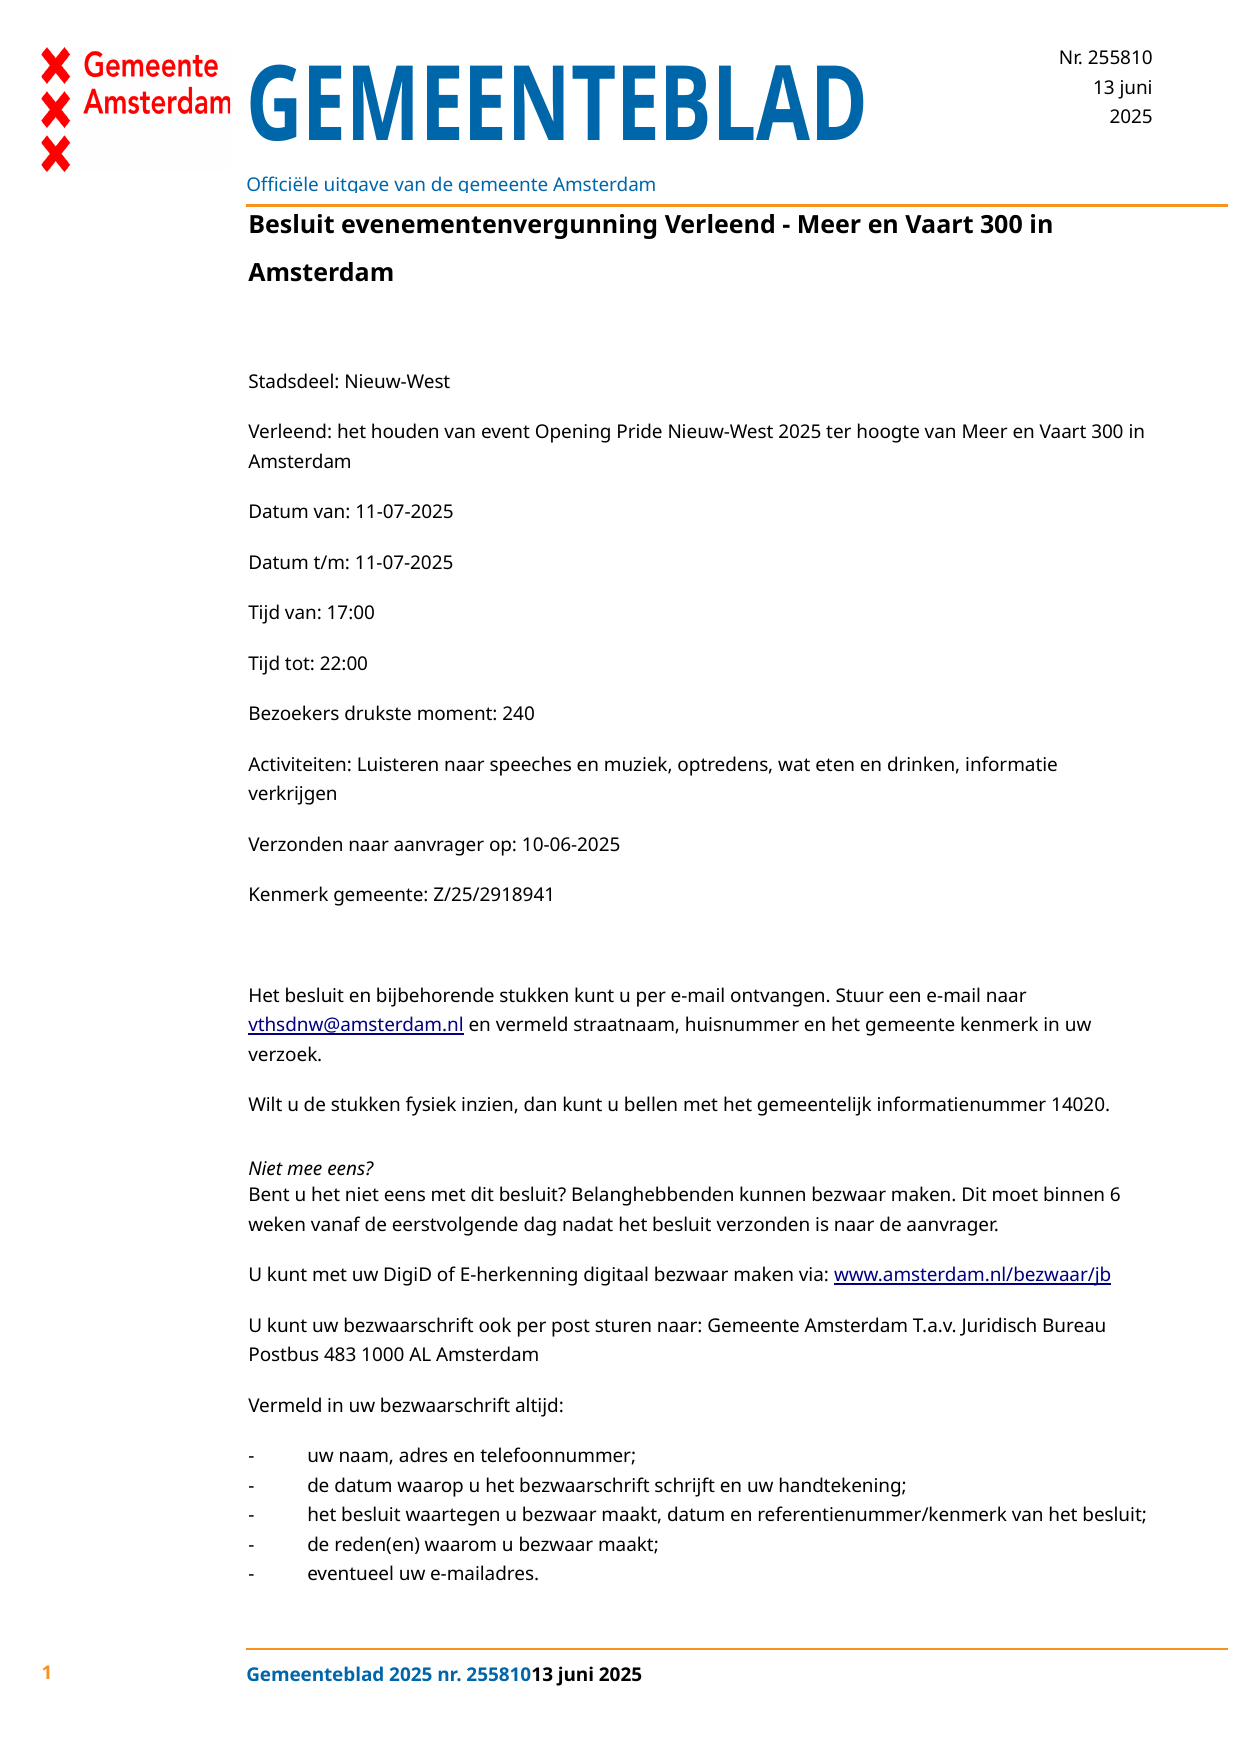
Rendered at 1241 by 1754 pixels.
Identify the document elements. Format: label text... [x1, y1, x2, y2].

text Activiteiten: Luisteren naar speeches en muziek, optredens, wat eten en drinken, informatie verkrijgen [248, 751, 1152, 806]
list het besluit waartegen u bezwaar maakt, datum en referentienummer/kenmerk van het besluit; [248, 1501, 1152, 1527]
text U kunt uw bezwaarschrift ook per post sturen naar: Gemeente Amsterdam T.a.v. Juridisch Bureau Postbus 483 1000 AL Amsterdam [248, 1312, 1152, 1367]
text Kenmerk gemeente: Z/25/2918941 [248, 881, 1152, 907]
text Datum van: 11-07-2025 [248, 499, 1152, 524]
text Stadsdeel: Nieuw-West [248, 368, 1152, 394]
list de datum waarop u het bezwaarschrift schrijft en uw handtekening; [248, 1472, 1152, 1497]
text Tijd tot: 22:00 [248, 650, 1152, 676]
text U kunt met uw DigiD of E-herkenning digitaal bezwaar maken via: www.amsterdam.nl/bezwaar/jb [248, 1261, 1152, 1287]
text Verzonden naar aanvrager op: 10-06-2025 [248, 831, 1152, 857]
text Verleend: het houden van event Opening Pride Nieuw-West 2025 ter hoogte van Meer en Vaart 300 in Amsterdam [248, 419, 1152, 474]
list eventueel uw e-mailadres. [248, 1561, 1152, 1586]
text Bent u het niet eens met dit besluit? Belanghebbenden kunnen bezwaar maken. Dit moet binnen 6 weken vanaf de eerstvolgende dag nadat het besluit verzonden is naar de aanvrager. [248, 1181, 1152, 1237]
text Niet mee eens? [248, 1156, 1152, 1181]
text Wilt u de stukken fysiek inzien, dan kunt u bellen met het gemeentelijk informatienummer 14020. [248, 1092, 1152, 1117]
text Besluit evenementenvergunning Verleend - Meer en Vaart 300 in Amsterdam [248, 207, 1152, 288]
text Het besluit en bijbehorende stukken kunt u per e-mail ontvangen. Stuur een e-mail naar vthsdnw@amsterdam.nl en vermeld straatnaam, huisnummer en het gemeente kenmerk in uw verzoek. [248, 982, 1152, 1067]
list de reden(en) waarom u bezwaar maakt; [248, 1531, 1152, 1557]
text Vermeld in uw bezwaarschrift altijd: [248, 1392, 1152, 1417]
text Bezoekers drukste moment: 240 [248, 700, 1152, 726]
text Datum t/m: 11-07-2025 [248, 549, 1152, 575]
text Tijd van: 17:00 [248, 599, 1152, 625]
picture [41, 47, 231, 172]
list uw naam, adres en telefoonnummer; [248, 1442, 1152, 1468]
